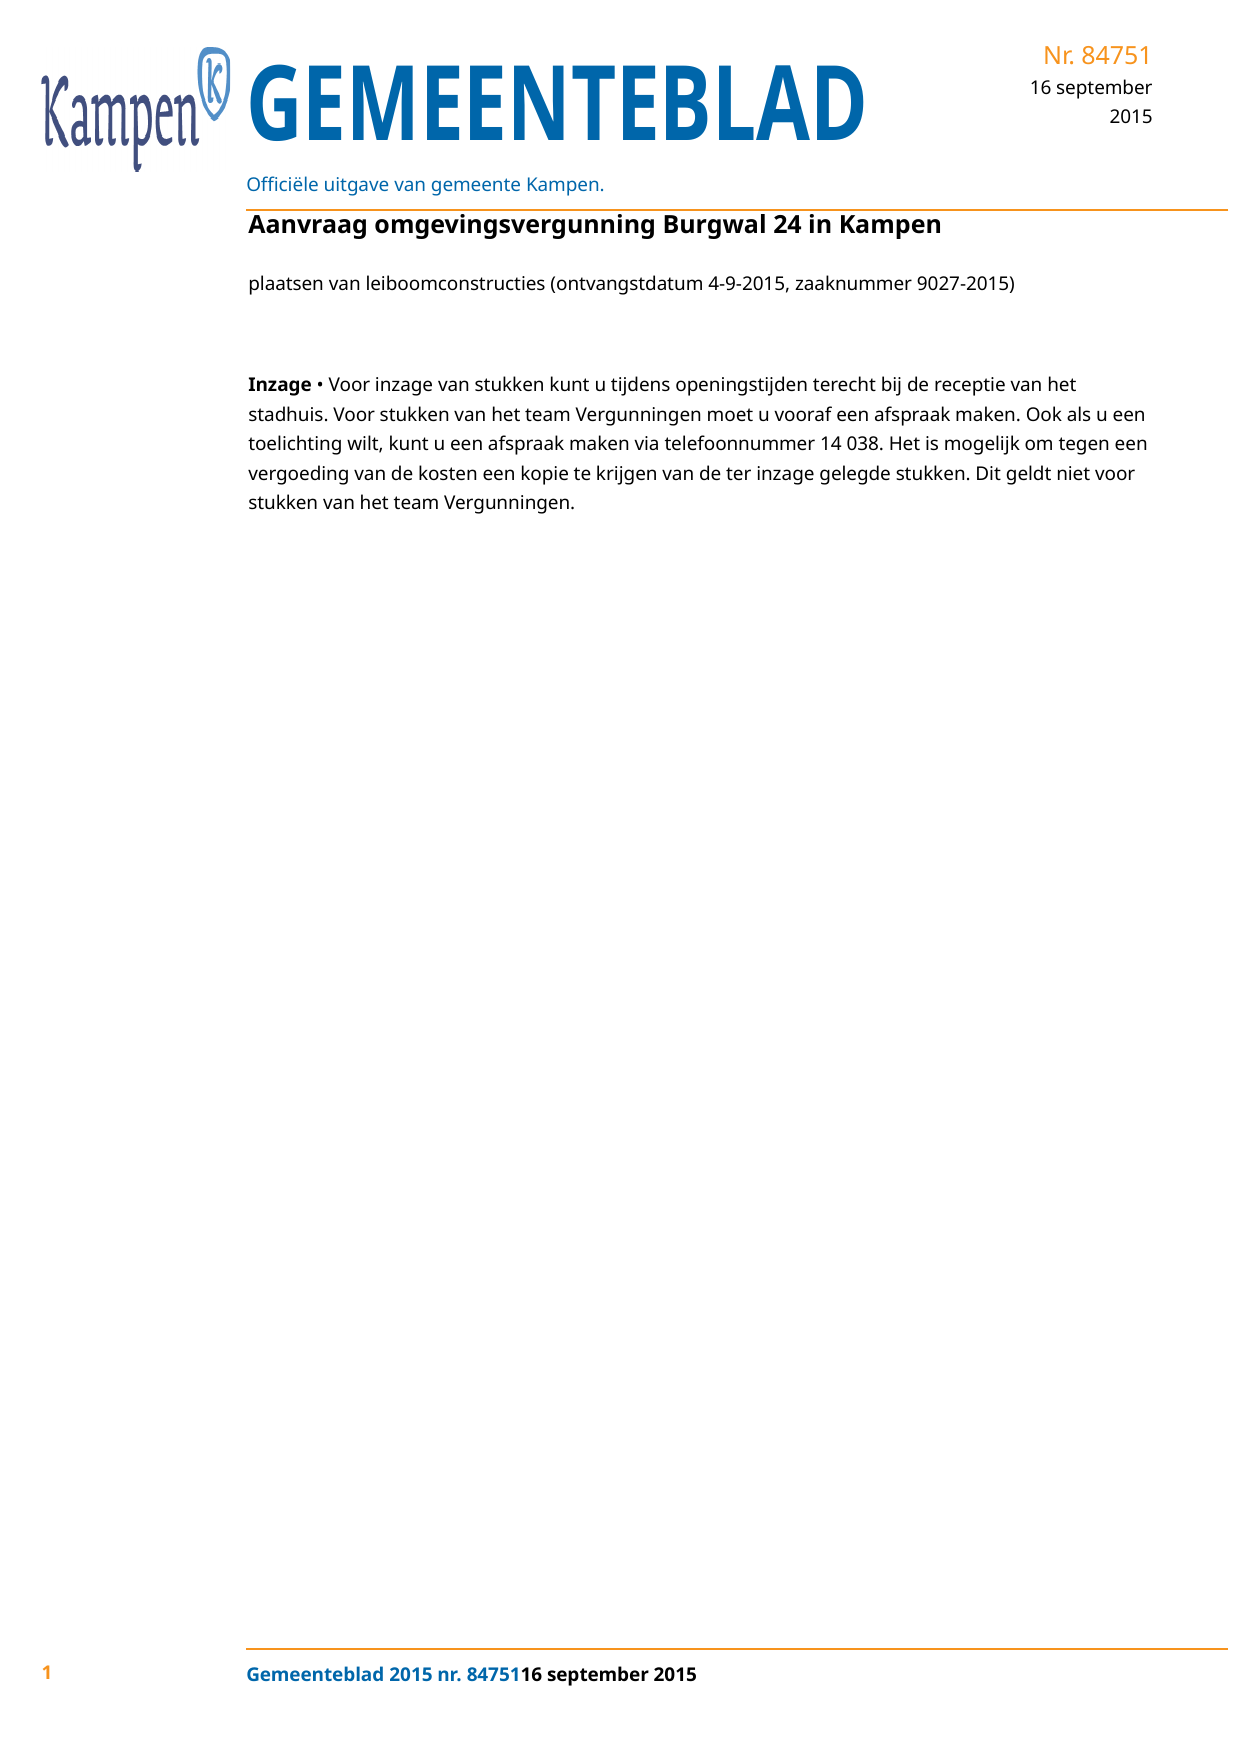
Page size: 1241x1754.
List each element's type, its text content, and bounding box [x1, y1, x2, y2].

picture [41, 47, 231, 172]
text Inzage • Voor inzage van stukken kunt u tijdens openingstijden terecht bij de receptie van het stadhuis. Voor stukken van het team Vergunningen moet u vooraf een afspraak maken. Ook als u een toelichting wilt, kunt u een afspraak maken via telefoonnummer 14 038. Het is mogelijk om tegen een vergoeding van de kosten een kopie te krijgen van de ter inzage gelegde stukken. Dit geldt niet voor stukken van het team Vergunningen. [248, 371, 1152, 515]
text Aanvraag omgevingsvergunning Burgwal 24 in Kampen [248, 211, 1152, 241]
text plaatsen van leiboomconstructies (ontvangstdatum 4-9-2015, zaaknummer 9027-2015) [248, 270, 1152, 296]
